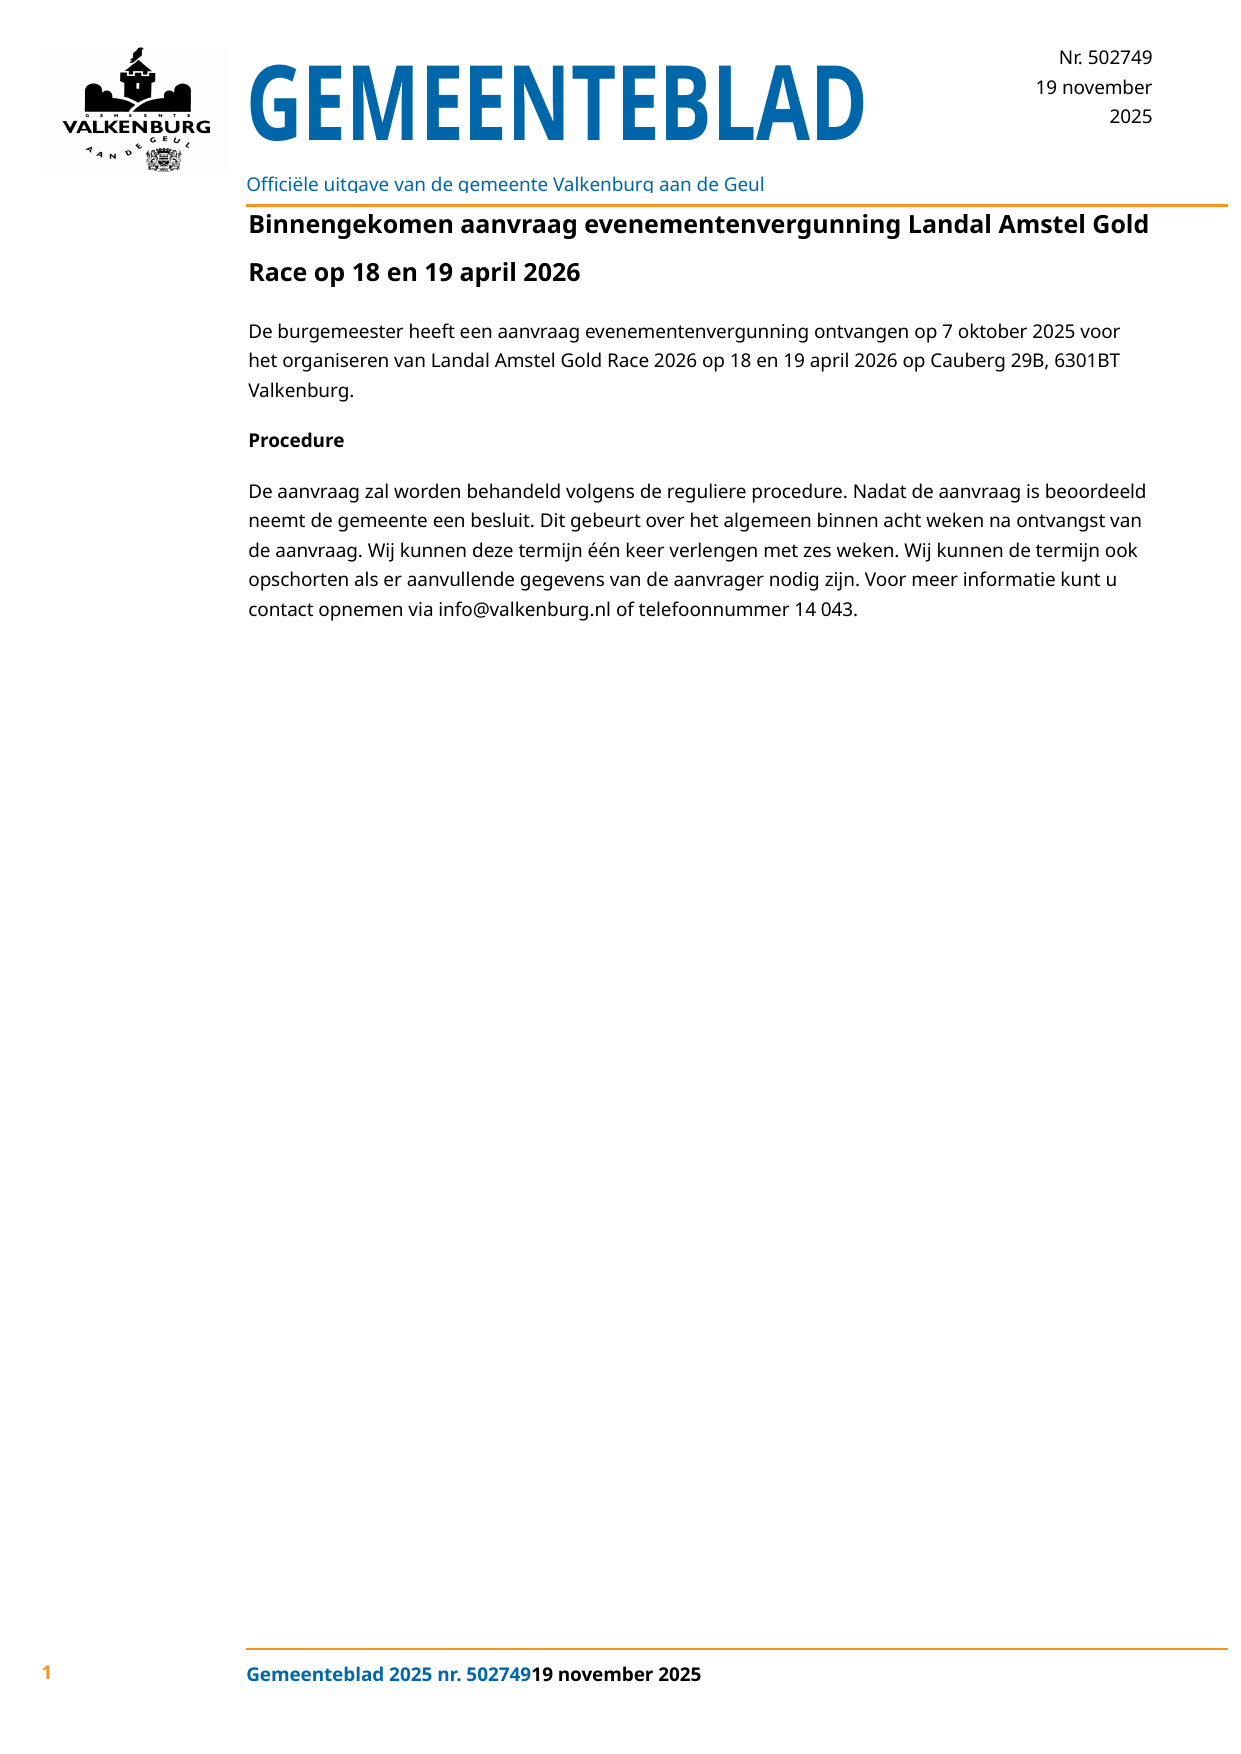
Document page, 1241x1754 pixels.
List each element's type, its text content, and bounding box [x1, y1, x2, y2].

text De aanvraag zal worden behandeld volgens de reguliere procedure. Nadat de aanvraag is beoordeeld neemt de gemeente een besluit. Dit gebeurt over het algemeen binnen acht weken na ontvangst van de aanvraag. Wij kunnen deze termijn één keer verlengen met zes weken. Wij kunnen de termijn ook opschorten als er aanvullende gegevens van de aanvrager nodig zijn. Voor meer informatie kunt u contact opnemen via info@valkenburg.nl of telefoonnummer 14 043. [248, 478, 1152, 622]
text Procedure [248, 427, 1152, 453]
text Binnengekomen aanvraag evenementenvergunning Landal Amstel Gold Race op 18 en 19 april 2026 [248, 207, 1152, 288]
text De burgemeester heeft een aanvraag evenementenvergunning ontvangen op 7 oktober 2025 voor het organiseren van Landal Amstel Gold Race 2026 op 18 en 19 april 2026 op Cauberg 29B, 6301BT Valkenburg. [248, 318, 1152, 403]
picture [41, 47, 231, 172]
